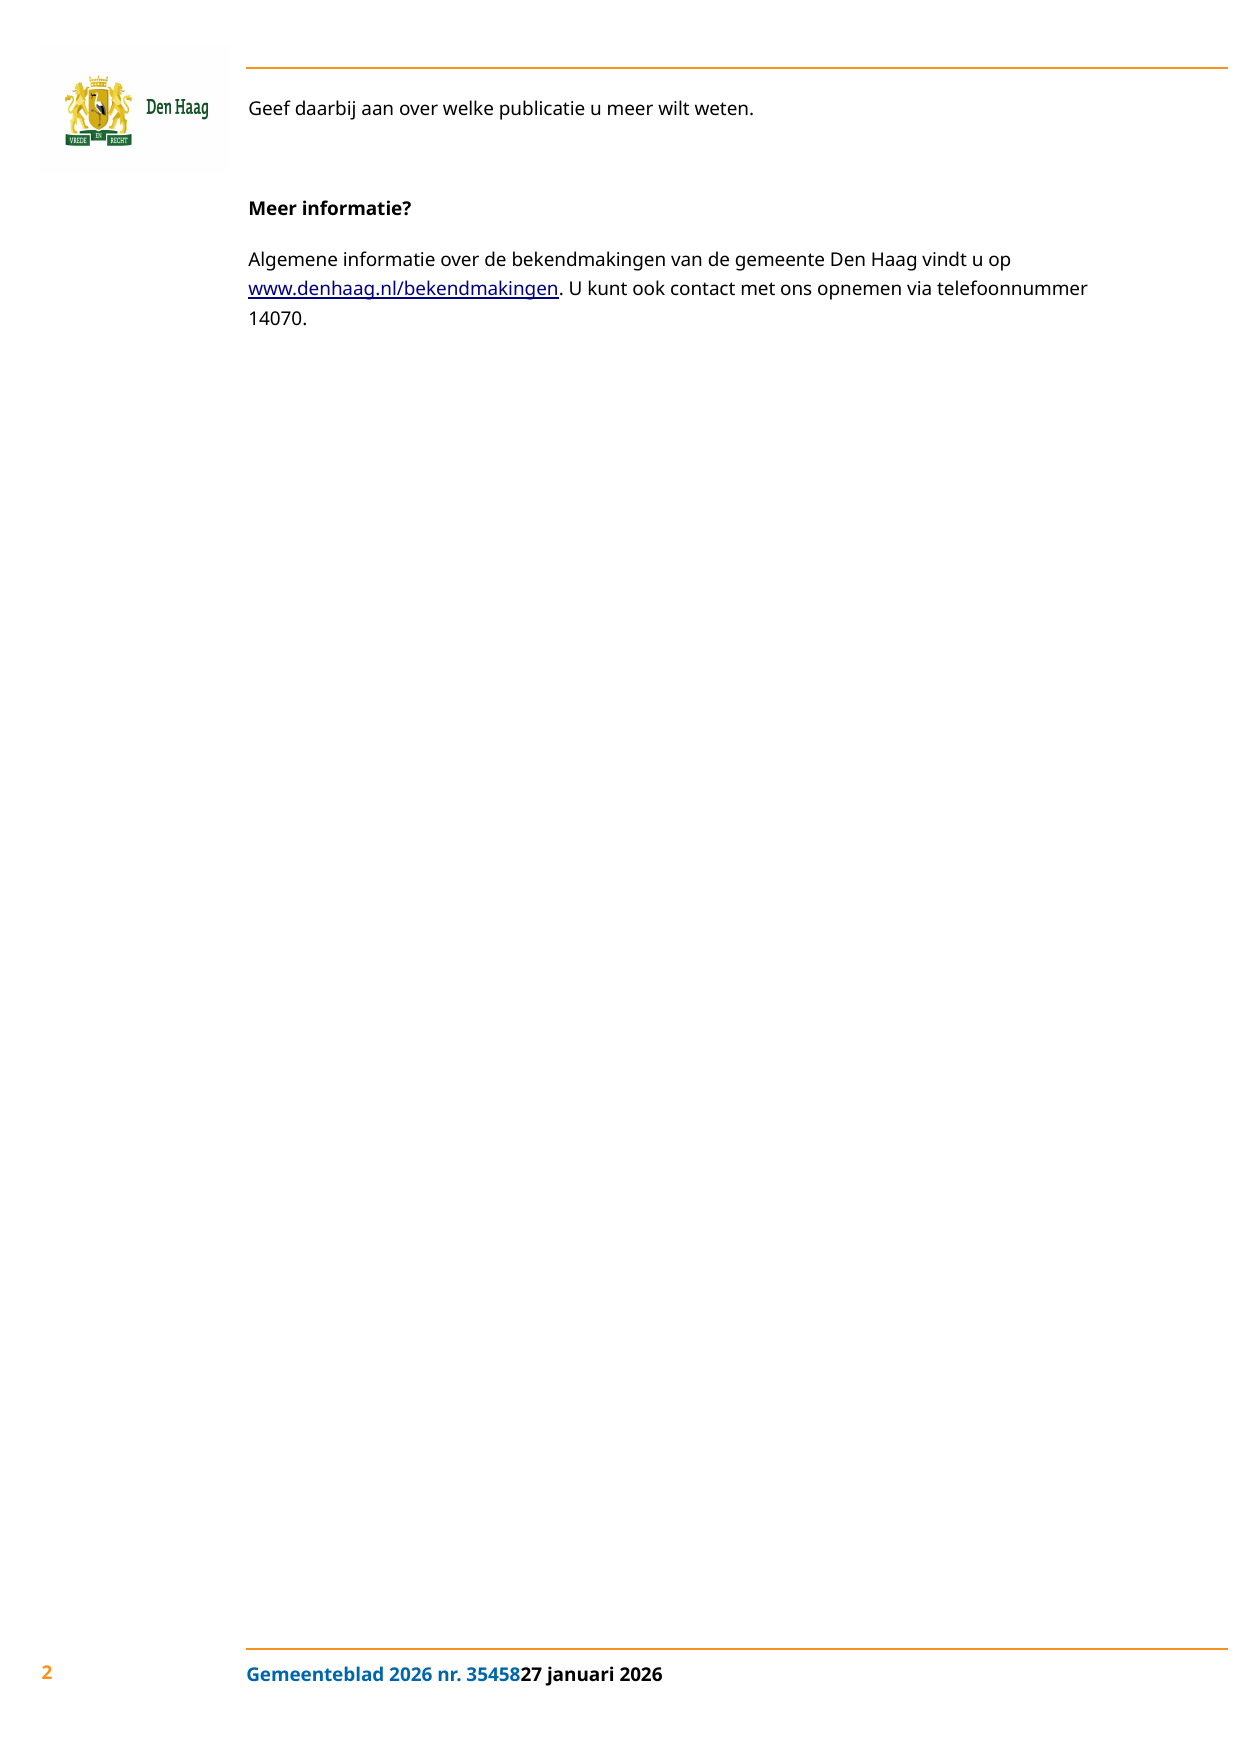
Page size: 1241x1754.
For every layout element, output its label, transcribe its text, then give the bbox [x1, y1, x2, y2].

text Algemene informatie over de bekendmakingen van de gemeente Den Haag vindt u op www.denhaag.nl/bekendmakingen. U kunt ook contact met ons opnemen via telefoonnummer 14070. [248, 246, 1152, 331]
text Meer informatie? [248, 196, 1152, 221]
text Geef daarbij aan over welke publicatie u meer wilt weten. [248, 95, 1152, 121]
picture [41, 47, 231, 172]
